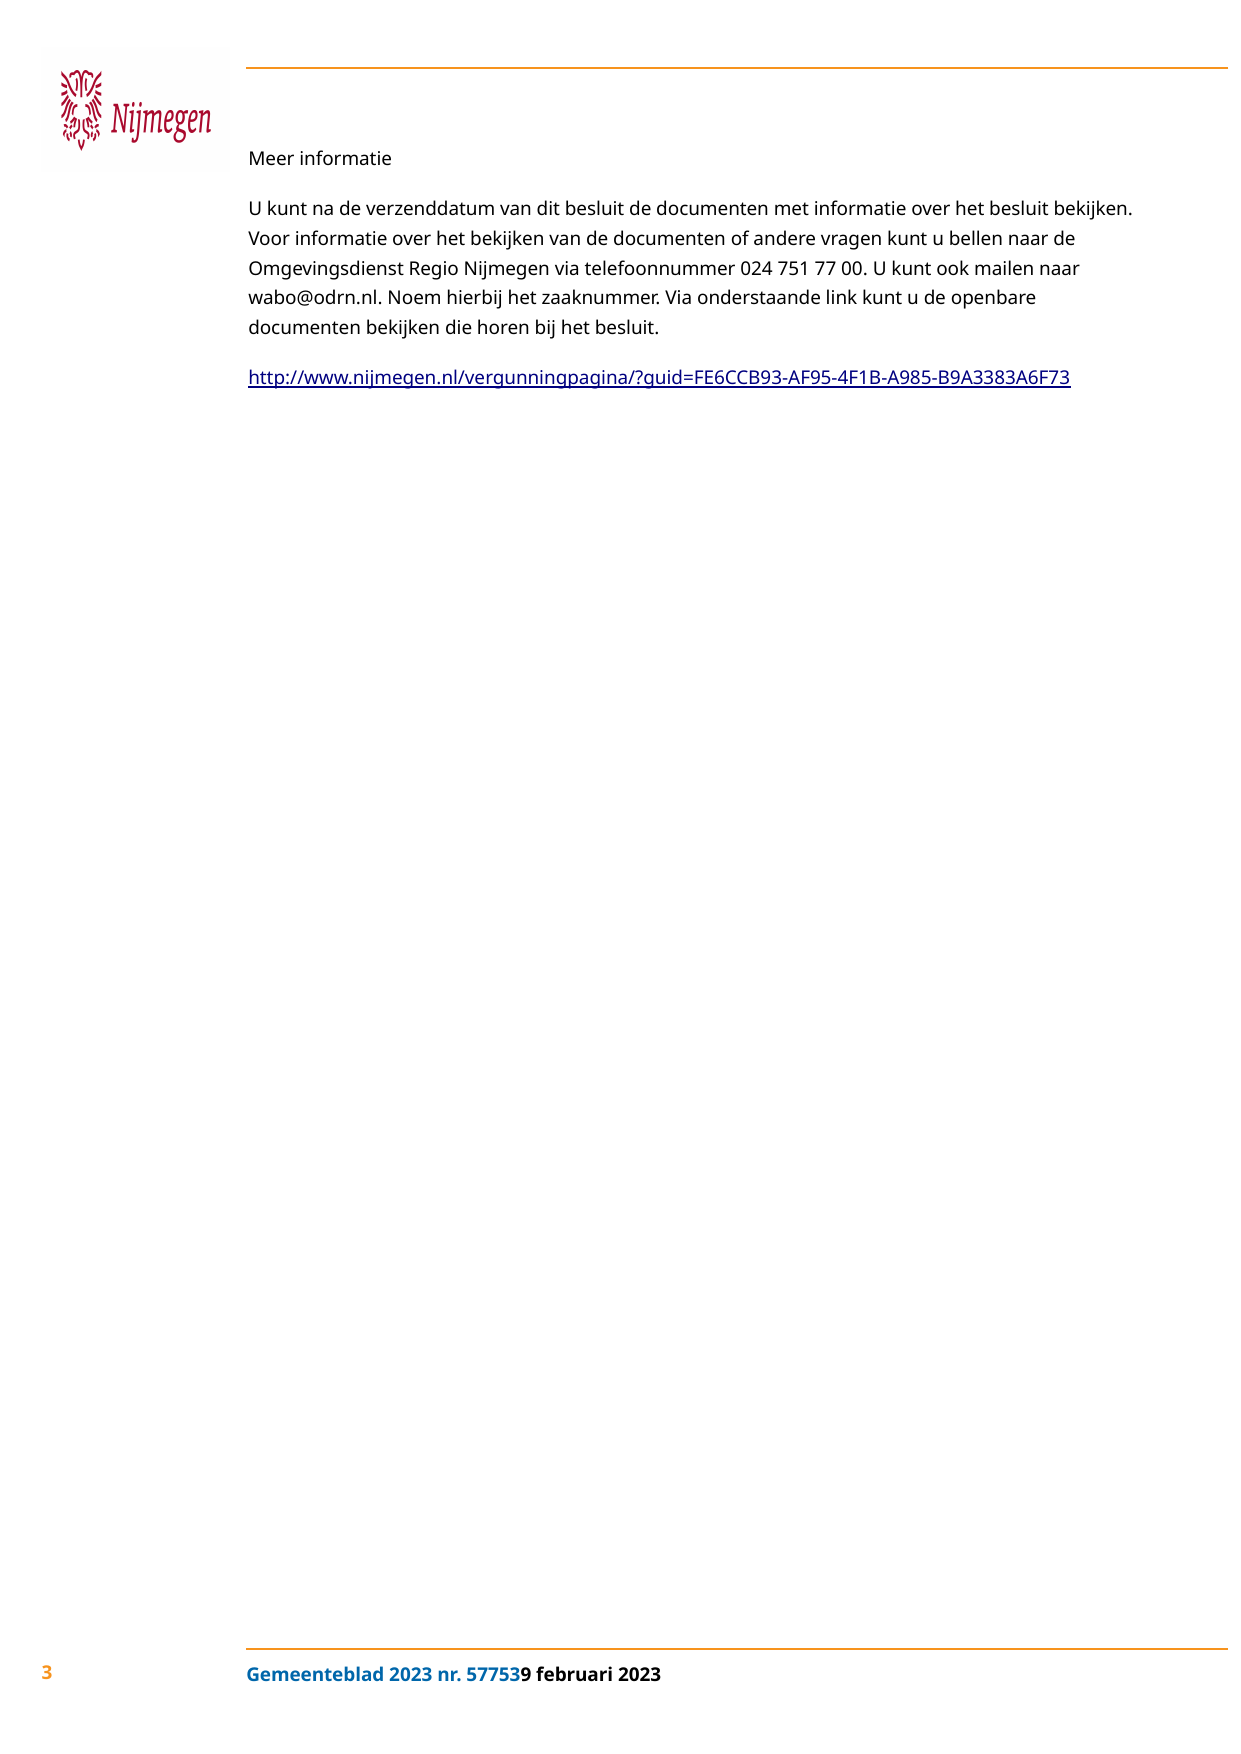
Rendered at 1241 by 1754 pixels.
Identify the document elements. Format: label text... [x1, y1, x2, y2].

text U kunt na de verzenddatum van dit besluit de documenten met informatie over het besluit bekijken. Voor informatie over het bekijken van de documenten of andere vragen kunt u bellen naar de Omgevingsdienst Regio Nijmegen via telefoonnummer 024 751 77 00. U kunt ook mailen naar wabo@odrn.nl. Noem hierbij het zaaknummer. Via onderstaande link kunt u de openbare documenten bekijken die horen bij het besluit. [248, 196, 1152, 340]
picture [41, 47, 231, 172]
text http://www.nijmegen.nl/vergunningpagina/?guid=FE6CCB93-AF95-4F1B-A985-B9A3383A6F73 [248, 364, 1152, 390]
text Meer informatie [248, 145, 1152, 171]
